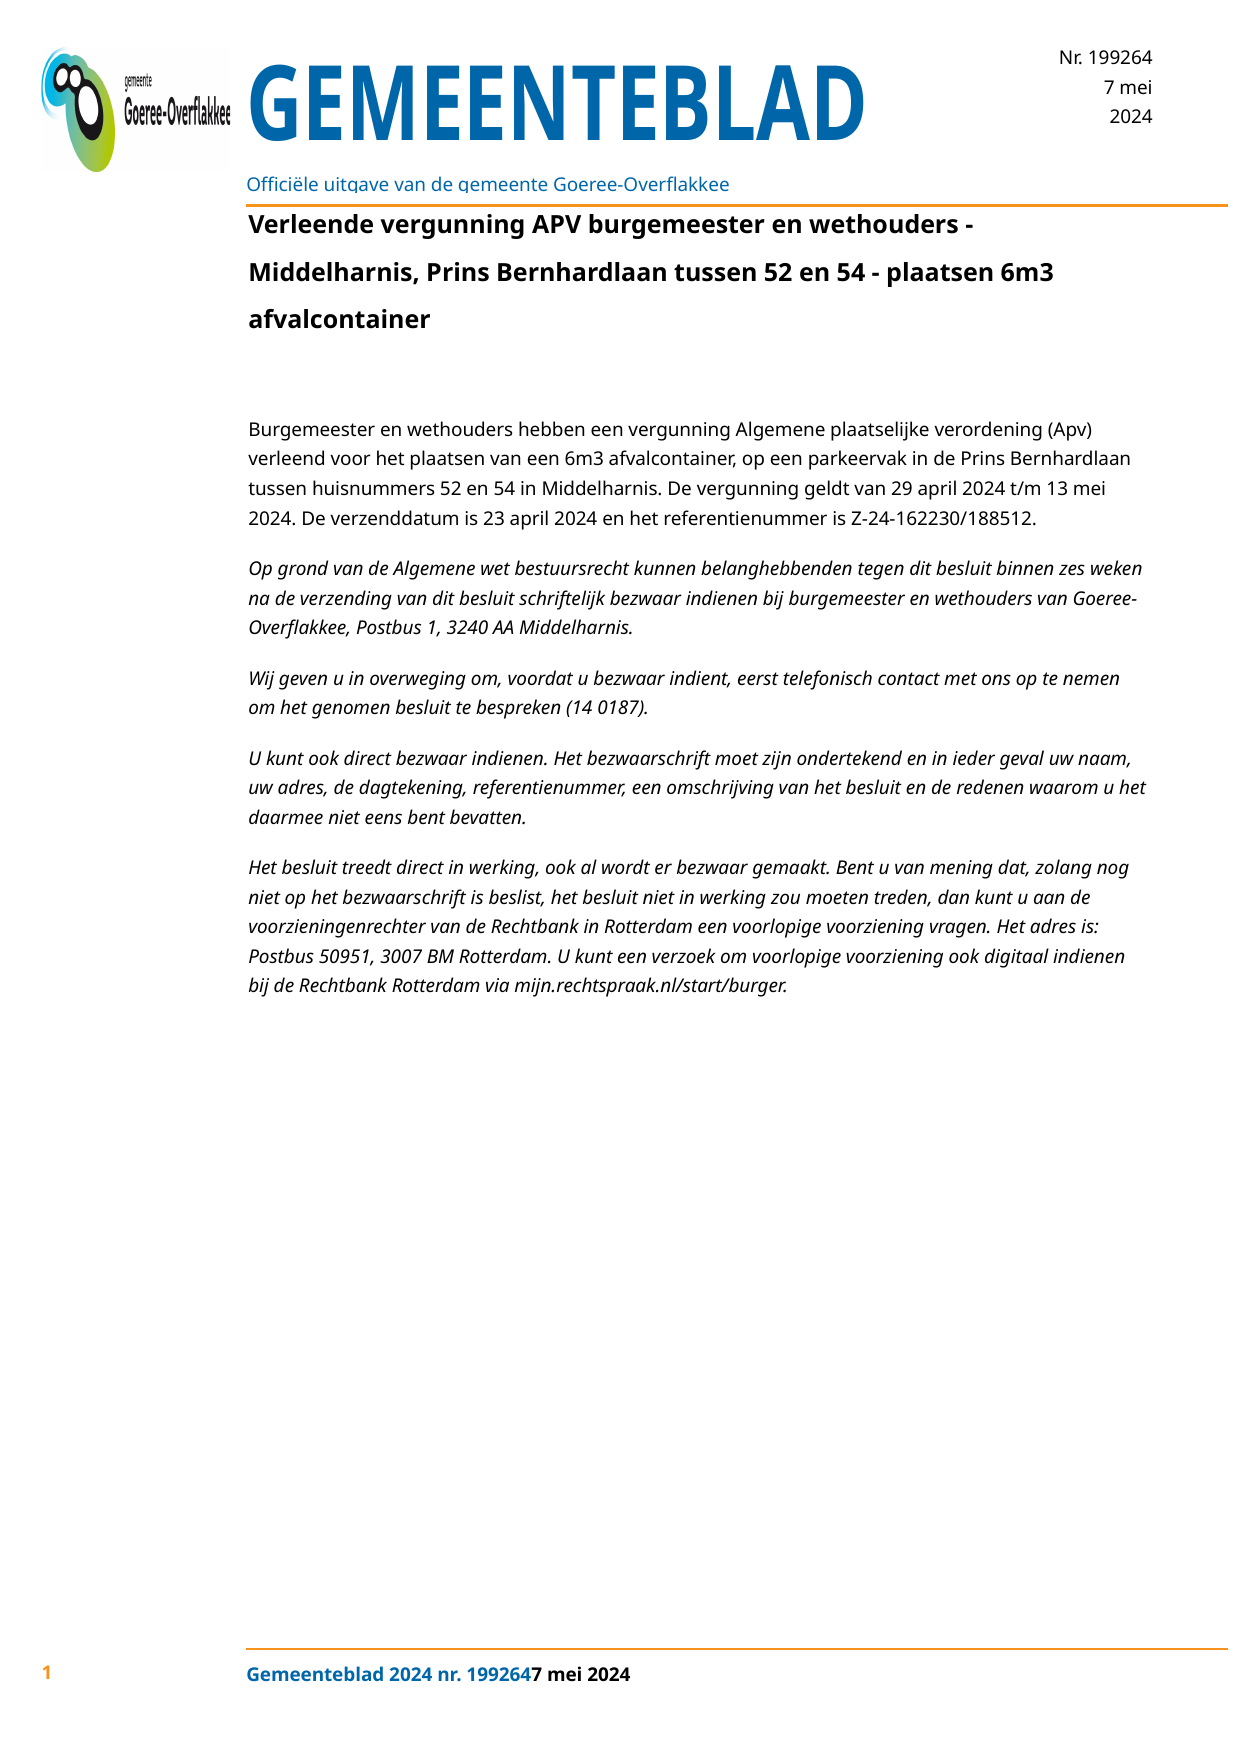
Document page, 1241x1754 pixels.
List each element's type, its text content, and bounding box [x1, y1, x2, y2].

text Wij geven u in overweging om, voordat u bezwaar indient, eerst telefonisch contact met ons op te nemen om het genomen besluit te bespreken (14 0187). [248, 665, 1152, 720]
text Burgemeester en wethouders hebben een vergunning Algemene plaatselijke verordening (Apv) verleend voor het plaatsen van een 6m3 afvalcontainer, op een parkeervak in de Prins Bernhardlaan tussen huisnummers 52 en 54 in Middelharnis. De vergunning geldt van 29 april 2024 t/m 13 mei 2024. De verzenddatum is 23 april 2024 en het referentienummer is Z-24-162230/188512. [248, 416, 1152, 530]
text Op grond van de Algemene wet bestuursrecht kunnen belanghebbenden tegen dit besluit binnen zes weken na de verzending van dit besluit schriftelijk bezwaar indienen bij burgemeester en wethouders van Goeree-Overflakkee, Postbus 1, 3240 AA Middelharnis. [248, 555, 1152, 640]
text Het besluit treedt direct in werking, ook al wordt er bezwaar gemaakt. Bent u van mening dat, zolang nog niet op het bezwaarschrift is beslist, het besluit niet in werking zou moeten treden, dan kunt u aan de voorzieningenrechter van de Rechtbank in Rotterdam een voorlopige voorziening vragen. Het adres is: Postbus 50951, 3007 BM Rotterdam. U kunt een verzoek om voorlopige voorziening ook digitaal indienen bij de Rechtbank Rotterdam via mijn.rechtspraak.nl/start/burger. [248, 854, 1152, 998]
text Verleende vergunning APV burgemeester en wethouders - Middelharnis, Prins Bernhardlaan tussen 52 en 54 - plaatsen 6m3 afvalcontainer [248, 207, 1152, 336]
text U kunt ook direct bezwaar indienen. Het bezwaarschrift moet zijn ondertekend en in ieder geval uw naam, uw adres, de dagtekening, referentienummer, een omschrijving van het besluit en de redenen waarom u het daarmee niet eens bent bevatten. [248, 745, 1152, 829]
picture [41, 47, 231, 172]
